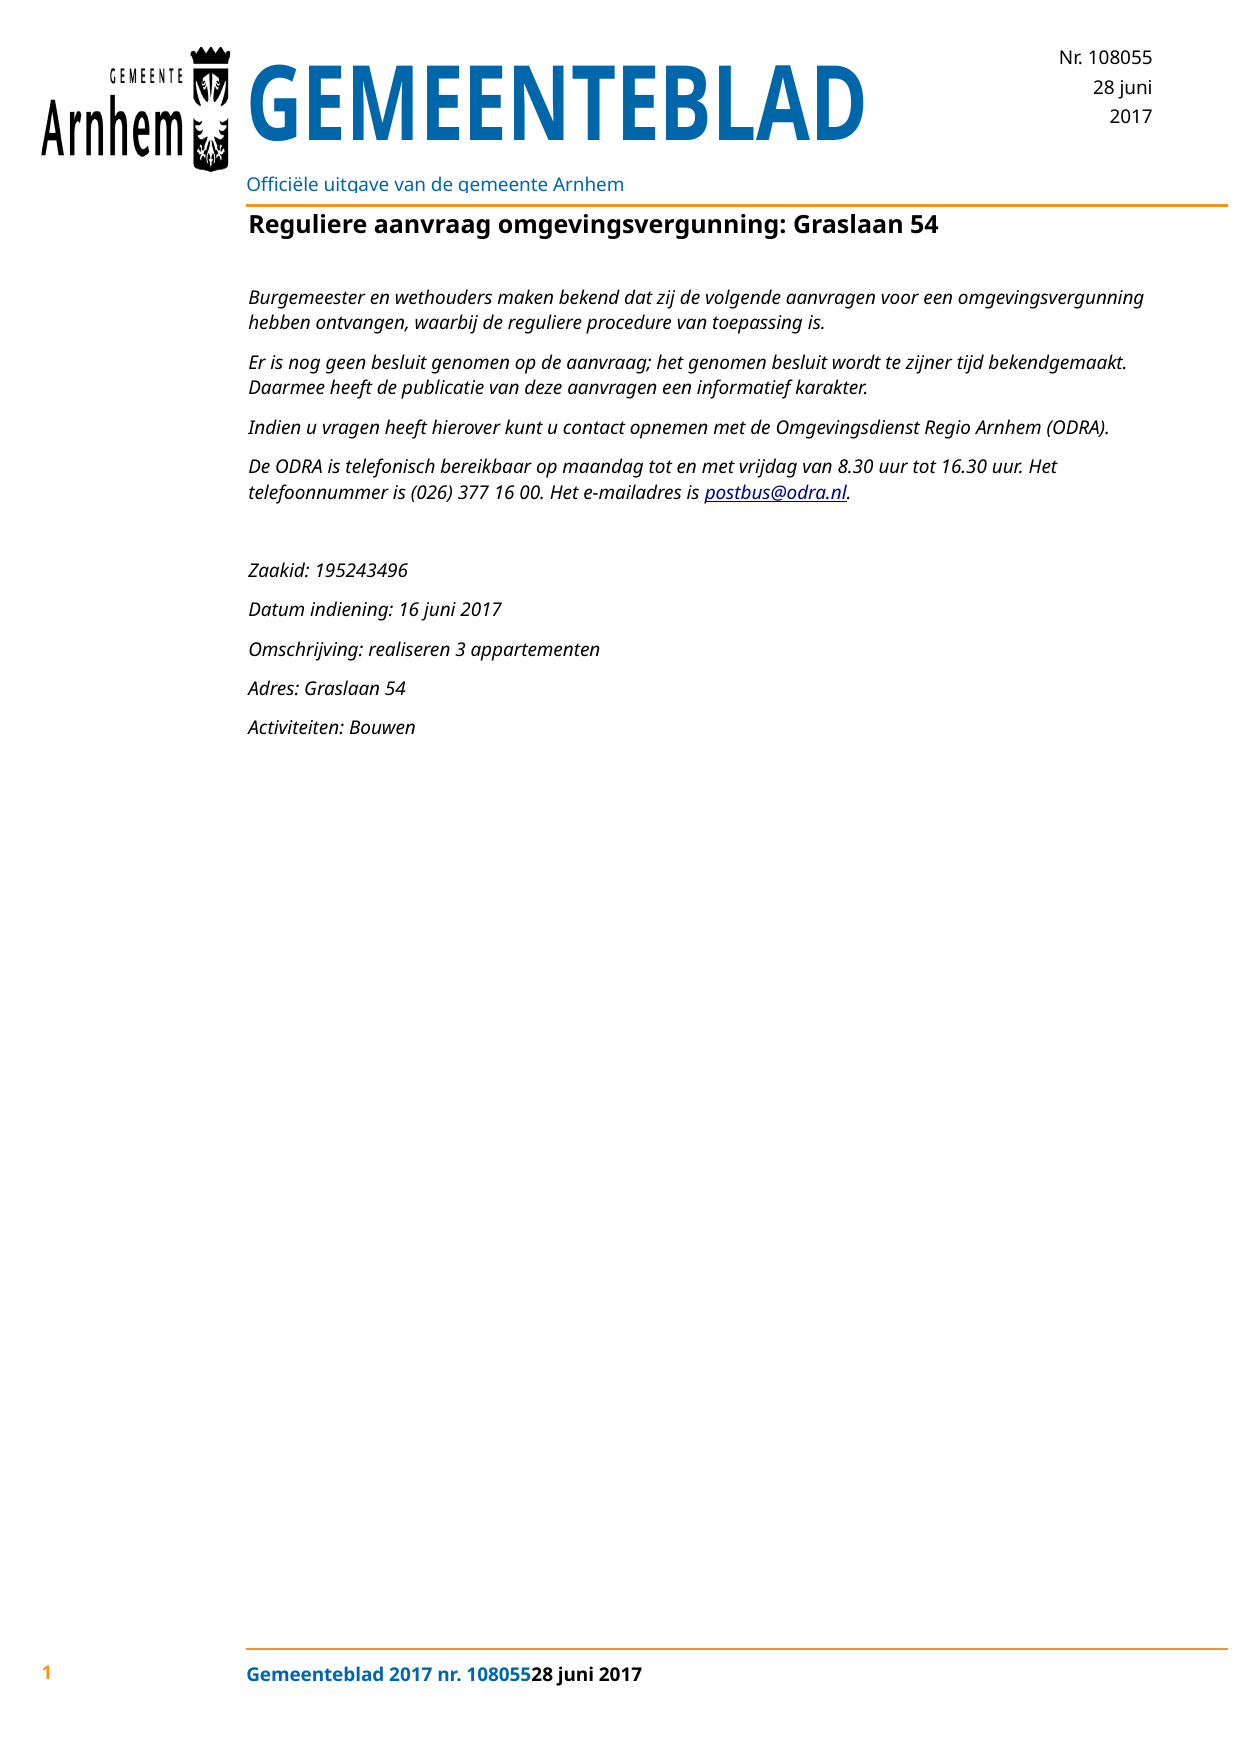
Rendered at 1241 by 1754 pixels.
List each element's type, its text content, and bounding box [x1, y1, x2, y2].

text Indien u vragen heeft hierover kunt u contact opnemen met de Omgevingsdienst Regio Arnhem (ODRA). [248, 414, 1152, 439]
text Zaakid: 195243496 [248, 557, 1152, 583]
picture [41, 47, 231, 172]
text De ODRA is telefonisch bereikbaar op maandag tot en met vrijdag van 8.30 uur tot 16.30 uur. Het telefoonnummer is (026) 377 16 00. Het e-mailadres is postbus@odra.nl. [248, 453, 1152, 504]
text Datum indiening: 16 juni 2017 [248, 597, 1152, 622]
text Adres: Graslaan 54 [248, 675, 1152, 701]
text Omschrijving: realiseren 3 appartementen [248, 636, 1152, 662]
text Reguliere aanvraag omgevingsvergunning: Graslaan 54 [248, 207, 1152, 241]
text Er is nog geen besluit genomen op de aanvraag; het genomen besluit wordt te zijner tijd bekendgemaakt. Daarmee heeft de publicatie van deze aanvragen een informatief karakter. [248, 349, 1152, 400]
text Activiteiten: Bouwen [248, 714, 1152, 740]
text Burgemeester en wethouders maken bekend dat zij de volgende aanvragen voor een omgevingsvergunning hebben ontvangen, waarbij de reguliere procedure van toepassing is. [248, 284, 1152, 335]
